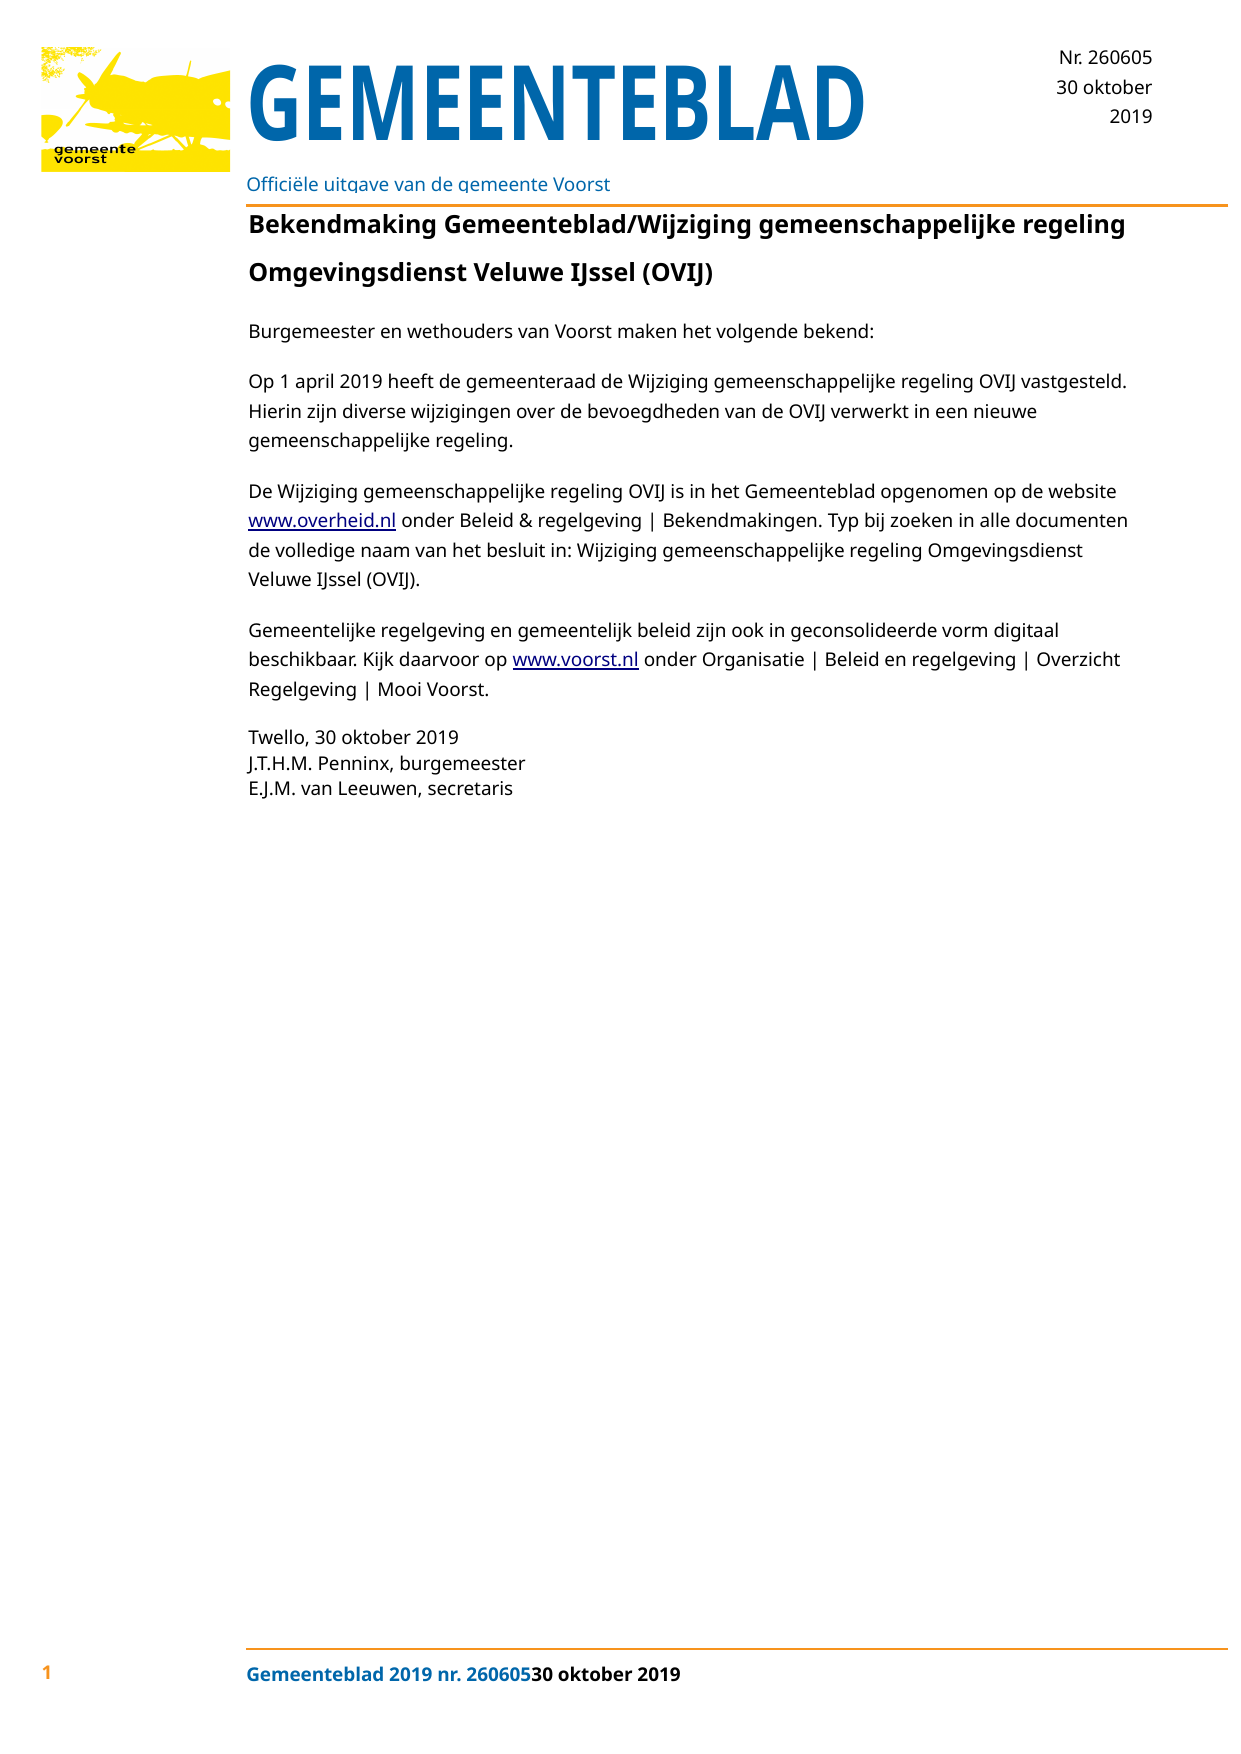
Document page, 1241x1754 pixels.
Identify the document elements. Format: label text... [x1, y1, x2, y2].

text Gemeentelijke regelgeving en gemeentelijk beleid zijn ook in geconsolideerde vorm digitaal beschikbaar. Kijk daarvoor op www.voorst.nl onder Organisatie | Beleid en regelgeving | Overzicht Regelgeving | Mooi Voorst. [248, 617, 1152, 702]
text De Wijziging gemeenschappelijke regeling OVIJ is in het Gemeenteblad opgenomen op de website www.overheid.nl onder Beleid & regelgeving | Bekendmakingen. Typ bij zoeken in alle documenten de volledige naam van het besluit in: Wijziging gemeenschappelijke regeling Omgevingsdienst Veluwe IJssel (OVIJ). [248, 478, 1152, 592]
text E.J.M. van Leeuwen, secretaris [248, 776, 1152, 801]
text Bekendmaking Gemeenteblad/Wijziging gemeenschappelijke regeling Omgevingsdienst Veluwe IJssel (OVIJ) [248, 207, 1152, 288]
picture [41, 47, 231, 172]
text Burgemeester en wethouders van Voorst maken het volgende bekend: [248, 318, 1152, 344]
text Twello, 30 oktober 2019 [248, 724, 1152, 750]
text Op 1 april 2019 heeft de gemeenteraad de Wijziging gemeenschappelijke regeling OVIJ vastgesteld. Hierin zijn diverse wijzigingen over de bevoegdheden van de OVIJ verwerkt in een nieuwe gemeenschappelijke regeling. [248, 368, 1152, 453]
text J.T.H.M. Penninx, burgemeester [248, 750, 1152, 776]
